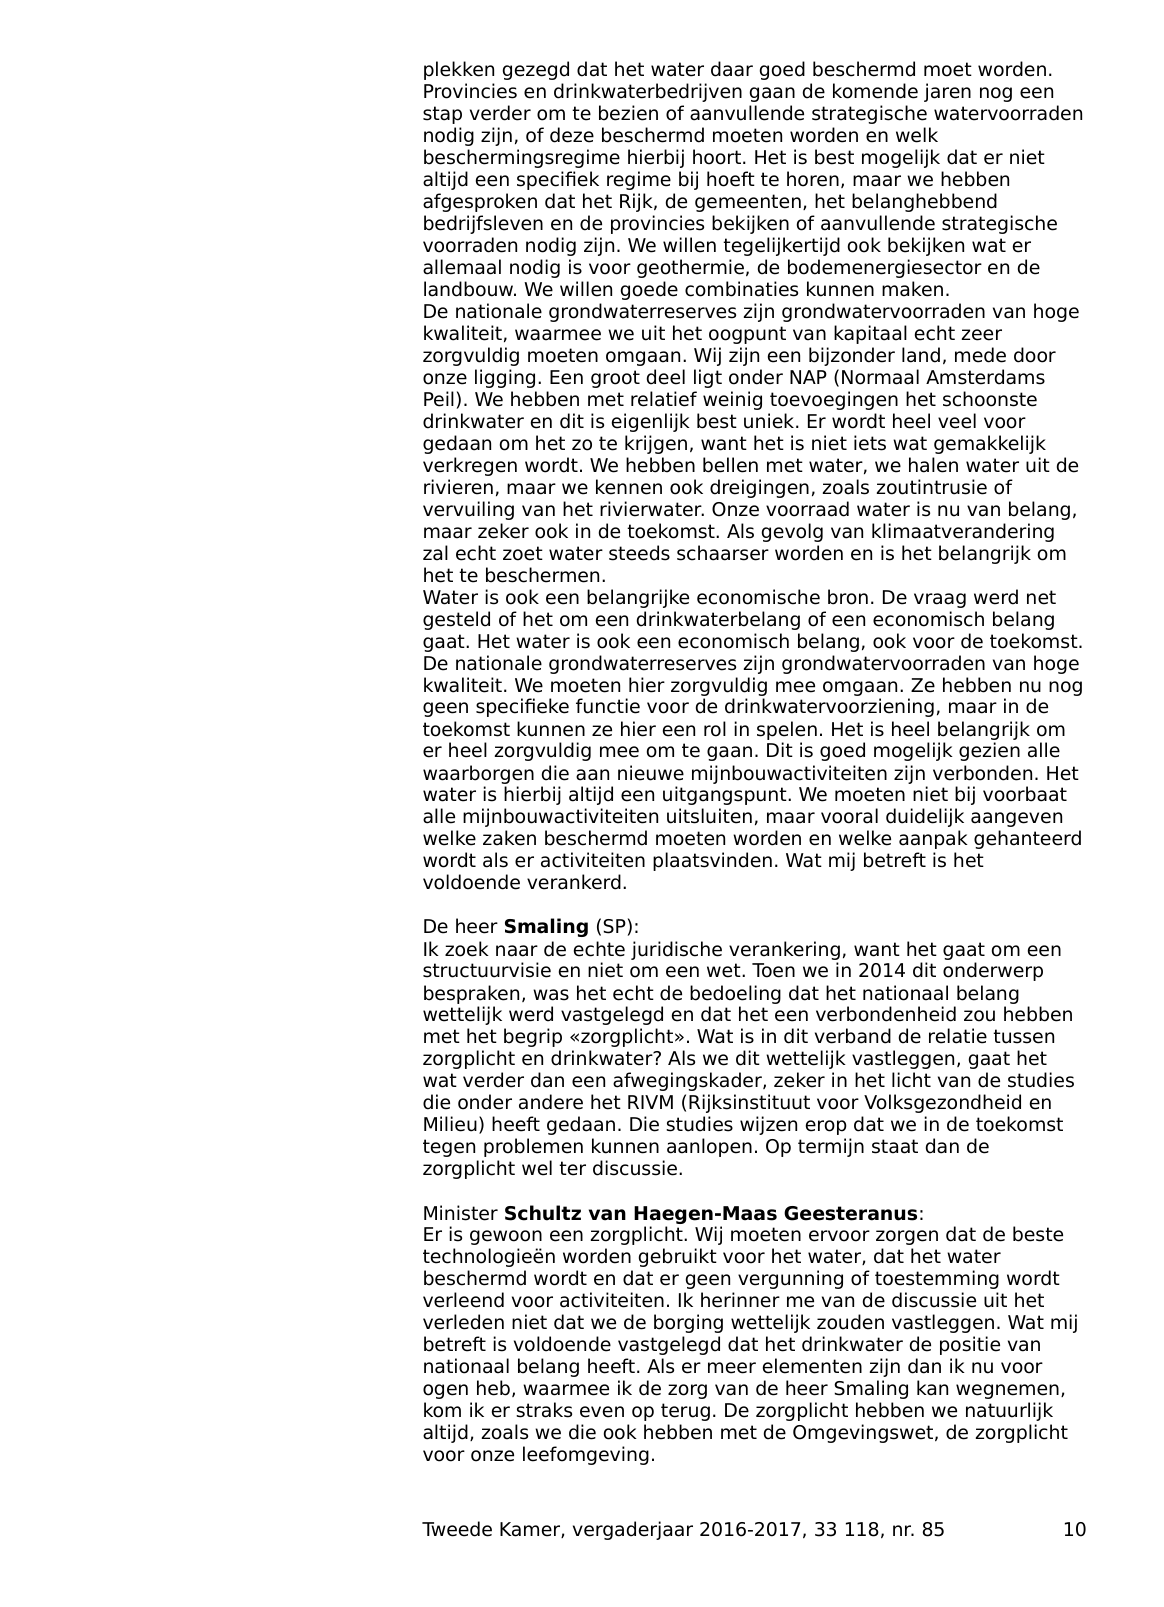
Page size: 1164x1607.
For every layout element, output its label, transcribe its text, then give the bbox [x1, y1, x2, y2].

text Er is gewoon een zorgplicht. Wij moeten ervoor zorgen dat de beste technologieën worden gebruikt voor het water, dat het water beschermd wordt en dat er geen vergunning of toestemming wordt verleend voor activiteiten. Ik herinner me van de discussie uit het verleden niet dat we de borging wettelijk zouden vastleggen. Wat mij betreft is voldoende vastgelegd dat het drinkwater de positie van nationaal belang heeft. Als er meer elementen zijn dan ik nu voor ogen heb, waarmee ik de zorg van de heer Smaling kan wegnemen, kom ik er straks even op terug. De zorgplicht hebben we natuurlijk altijd, zoals we die ook hebben met de Omgevingswet, de zorgplicht voor onze leefomgeving. [422, 1224, 1087, 1466]
text Ik zoek naar de echte juridische verankering, want het gaat om een structuurvisie en niet om een wet. Toen we in 2014 dit onderwerp bespraken, was het echt de bedoeling dat het nationaal belang wettelijk werd vastgelegd en dat het een verbondenheid zou hebben met het begrip «zorgplicht». Wat is in dit verband de relatie tussen zorgplicht en drinkwater? Als we dit wettelijk vastleggen, gaat het wat verder dan een afwegingskader, zeker in het licht van de studies die onder andere het RIVM (Rijksinstituut voor Volksgezondheid en Milieu) heeft gedaan. Die studies wijzen erop dat we in de toekomst tegen problemen kunnen aanlopen. Op termijn staat dan de zorgplicht wel ter discussie. [422, 938, 1087, 1180]
text plekken gezegd dat het water daar goed beschermd moet worden. Provincies en drinkwaterbedrijven gaan de komende jaren nog een stap verder om te bezien of aanvullende strategische watervoorraden nodig zijn, of deze beschermd moeten worden en welk beschermingsregime hierbij hoort. Het is best mogelijk dat er niet altijd een specifiek regime bij hoeft te horen, maar we hebben afgesproken dat het Rijk, de gemeenten, het belanghebbend bedrijfsleven en de provincies bekijken of aanvullende strategische voorraden nodig zijn. We willen tegelijkertijd ook bekijken wat er allemaal nodig is voor geothermie, de bodemenergiesector en de landbouw. We willen goede combinaties kunnen maken. [422, 59, 1087, 301]
text Water is ook een belangrijke economische bron. De vraag werd net gesteld of het om een drinkwaterbelang of een economisch belang gaat. Het water is ook een economisch belang, ook voor de toekomst. De nationale grondwaterreserves zijn grondwatervoorraden van hoge kwaliteit. We moeten hier zorgvuldig mee omgaan. Ze hebben nu nog geen specifieke functie voor de drinkwatervoorziening, maar in de toekomst kunnen ze hier een rol in spelen. Het is heel belangrijk om er heel zorgvuldig mee om te gaan. Dit is goed mogelijk gezien alle waarborgen die aan nieuwe mijnbouwactiviteiten zijn verbonden. Het water is hierbij altijd een uitgangspunt. We moeten niet bij voorbaat alle mijnbouwactiviteiten uitsluiten, maar vooral duidelijk aangeven welke zaken beschermd moeten worden en welke aanpak gehanteerd wordt als er activiteiten plaatsvinden. Wat mij betreft is het voldoende verankerd. [422, 587, 1087, 894]
text De nationale grondwaterreserves zijn grondwatervoorraden van hoge kwaliteit, waarmee we uit het oogpunt van kapitaal echt zeer zorgvuldig moeten omgaan. Wij zijn een bijzonder land, mede door onze ligging. Een groot deel ligt onder NAP (Normaal Amsterdams Peil). We hebben met relatief weinig toevoegingen het schoonste drinkwater en dit is eigenlijk best uniek. Er wordt heel veel voor gedaan om het zo te krijgen, want het is niet iets wat gemakkelijk verkregen wordt. We hebben bellen met water, we halen water uit de rivieren, maar we kennen ook dreigingen, zoals zoutintrusie of vervuiling van het rivierwater. Onze voorraad water is nu van belang, maar zeker ook in de toekomst. Als gevolg van klimaatverandering zal echt zoet water steeds schaarser worden en is het belangrijk om het te beschermen. [422, 301, 1087, 587]
text Minister Schultz van Haegen-Maas Geesteranus: [422, 1202, 1087, 1224]
text De heer Smaling (SP): [422, 916, 1087, 938]
